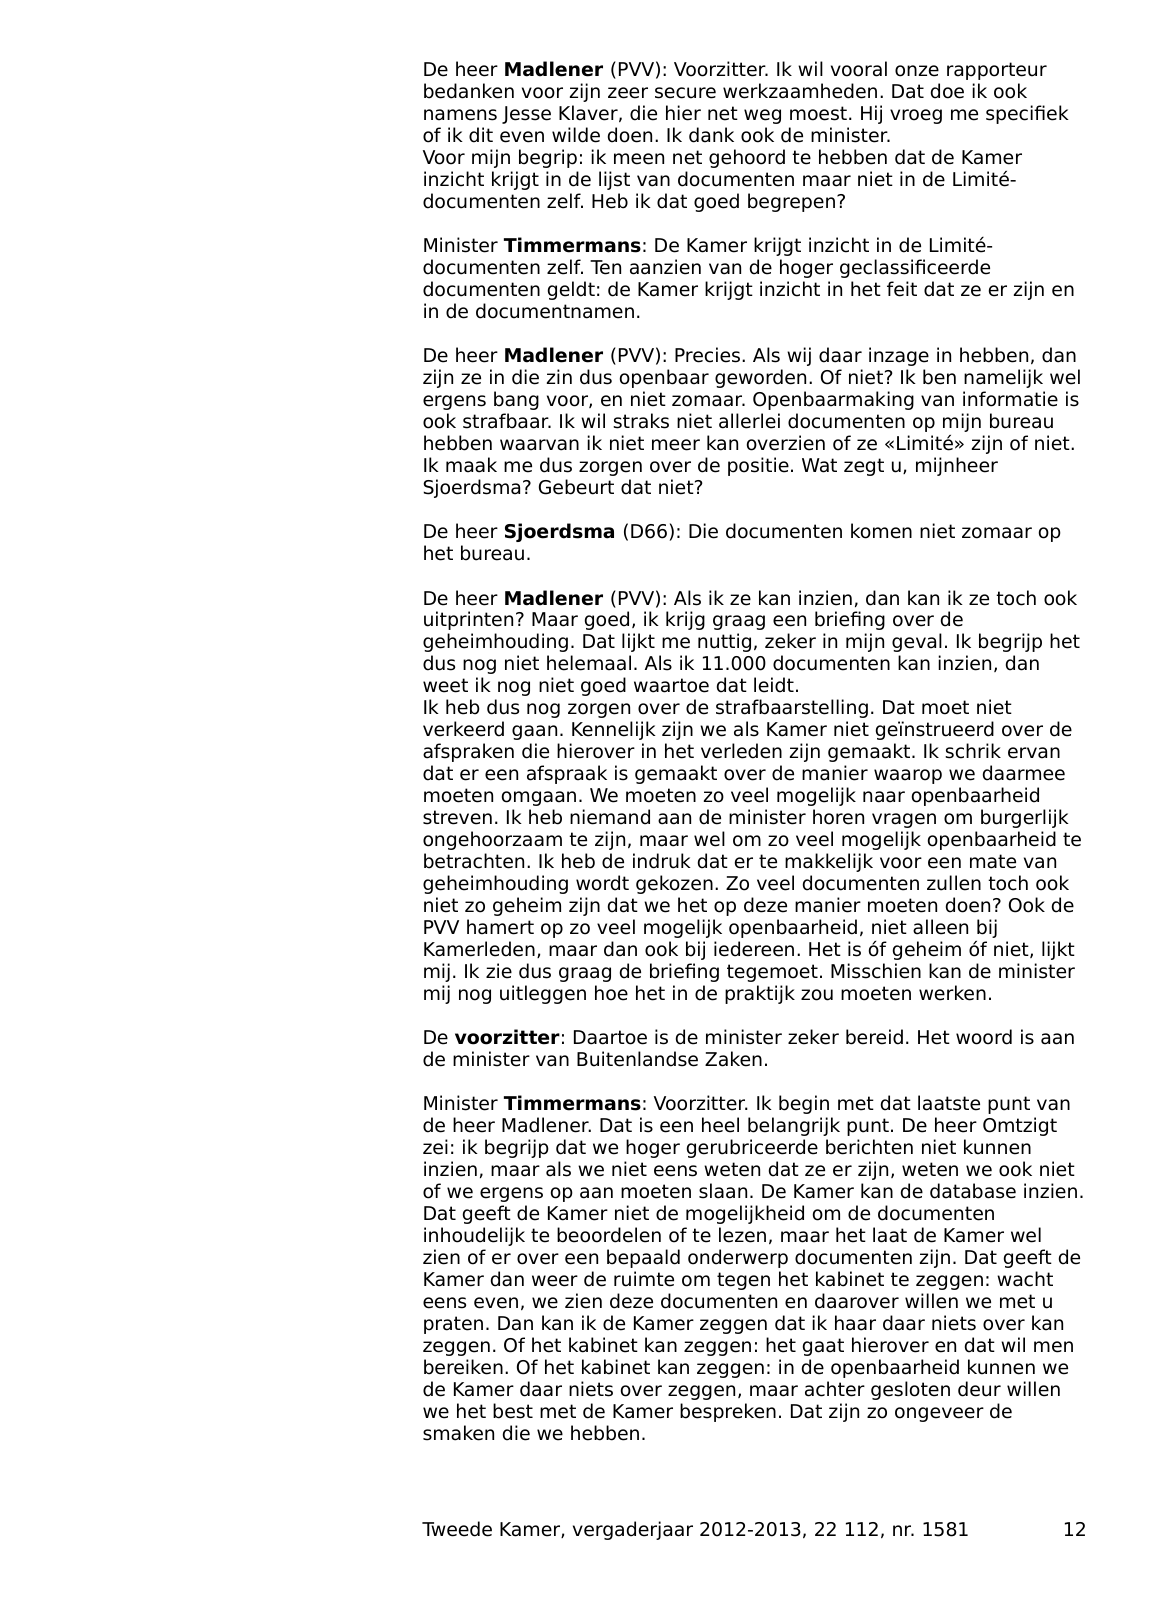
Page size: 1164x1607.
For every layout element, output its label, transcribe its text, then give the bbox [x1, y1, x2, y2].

text De heer Madlener (PVV): Als ik ze kan inzien, dan kan ik ze toch ook uitprinten? Maar goed, ik krijg graag een briefing over de geheimhouding. Dat lijkt me nuttig, zeker in mijn geval. Ik begrijp het dus nog niet helemaal. Als ik 11.000 documenten kan inzien, dan weet ik nog niet goed waartoe dat leidt. [422, 587, 1087, 697]
text Minister Timmermans: Voorzitter. Ik begin met dat laatste punt van de heer Madlener. Dat is een heel belangrijk punt. De heer Omtzigt zei: ik begrijp dat we hoger gerubriceerde berichten niet kunnen inzien, maar als we niet eens weten dat ze er zijn, weten we ook niet of we ergens op aan moeten slaan. De Kamer kan de database inzien. Dat geeft de Kamer niet de mogelijkheid om de documenten inhoudelijk te beoordelen of te lezen, maar het laat de Kamer wel zien of er over een bepaald onderwerp documenten zijn. Dat geeft de Kamer dan weer de ruimte om tegen het kabinet te zeggen: wacht eens even, we zien deze documenten en daarover willen we met u praten. Dan kan ik de Kamer zeggen dat ik haar daar niets over kan zeggen. Of het kabinet kan zeggen: het gaat hierover en dat wil men bereiken. Of het kabinet kan zeggen: in de openbaarheid kunnen we de Kamer daar niets over zeggen, maar achter gesloten deur willen we het best met de Kamer bespreken. Dat zijn zo ongeveer de smaken die we hebben. [422, 1093, 1087, 1445]
text De heer Madlener (PVV): Precies. Als wij daar inzage in hebben, dan zijn ze in die zin dus openbaar geworden. Of niet? Ik ben namelijk wel ergens bang voor, en niet zomaar. Openbaarmaking van informatie is ook strafbaar. Ik wil straks niet allerlei documenten op mijn bureau hebben waarvan ik niet meer kan overzien of ze «Limité» zijn of niet. Ik maak me dus zorgen over de positie. Wat zegt u, mijnheer Sjoerdsma? Gebeurt dat niet? [422, 345, 1087, 499]
text Minister Timmermans: De Kamer krijgt inzicht in de Limité-documenten zelf. Ten aanzien van de hoger geclassificeerde documenten geldt: de Kamer krijgt inzicht in het feit dat ze er zijn en in de documentnamen. [422, 235, 1087, 323]
text Ik heb dus nog zorgen over de strafbaarstelling. Dat moet niet verkeerd gaan. Kennelijk zijn we als Kamer niet geïnstrueerd over de afspraken die hierover in het verleden zijn gemaakt. Ik schrik ervan dat er een afspraak is gemaakt over de manier waarop we daarmee moeten omgaan. We moeten zo veel mogelijk naar openbaarheid streven. Ik heb niemand aan de minister horen vragen om burgerlijk ongehoorzaam te zijn, maar wel om zo veel mogelijk openbaarheid te betrachten. Ik heb de indruk dat er te makkelijk voor een mate van geheimhouding wordt gekozen. Zo veel documenten zullen toch ook niet zo geheim zijn dat we het op deze manier moeten doen? Ook de PVV hamert op zo veel mogelijk openbaarheid, niet alleen bij Kamerleden, maar dan ook bij iedereen. Het is óf geheim óf niet, lijkt mij. Ik zie dus graag de briefing tegemoet. Misschien kan de minister mij nog uitleggen hoe het in de praktijk zou moeten werken. [422, 697, 1087, 1005]
text De heer Sjoerdsma (D66): Die documenten komen niet zomaar op het bureau. [422, 521, 1087, 565]
text Voor mijn begrip: ik meen net gehoord te hebben dat de Kamer inzicht krijgt in de lijst van documenten maar niet in de Limité-documenten zelf. Heb ik dat goed begrepen? [422, 147, 1087, 213]
text De heer Madlener (PVV): Voorzitter. Ik wil vooral onze rapporteur bedanken voor zijn zeer secure werkzaamheden. Dat doe ik ook namens Jesse Klaver, die hier net weg moest. Hij vroeg me specifiek of ik dit even wilde doen. Ik dank ook de minister. [422, 59, 1087, 147]
text De voorzitter: Daartoe is de minister zeker bereid. Het woord is aan de minister van Buitenlandse Zaken. [422, 1027, 1087, 1071]
